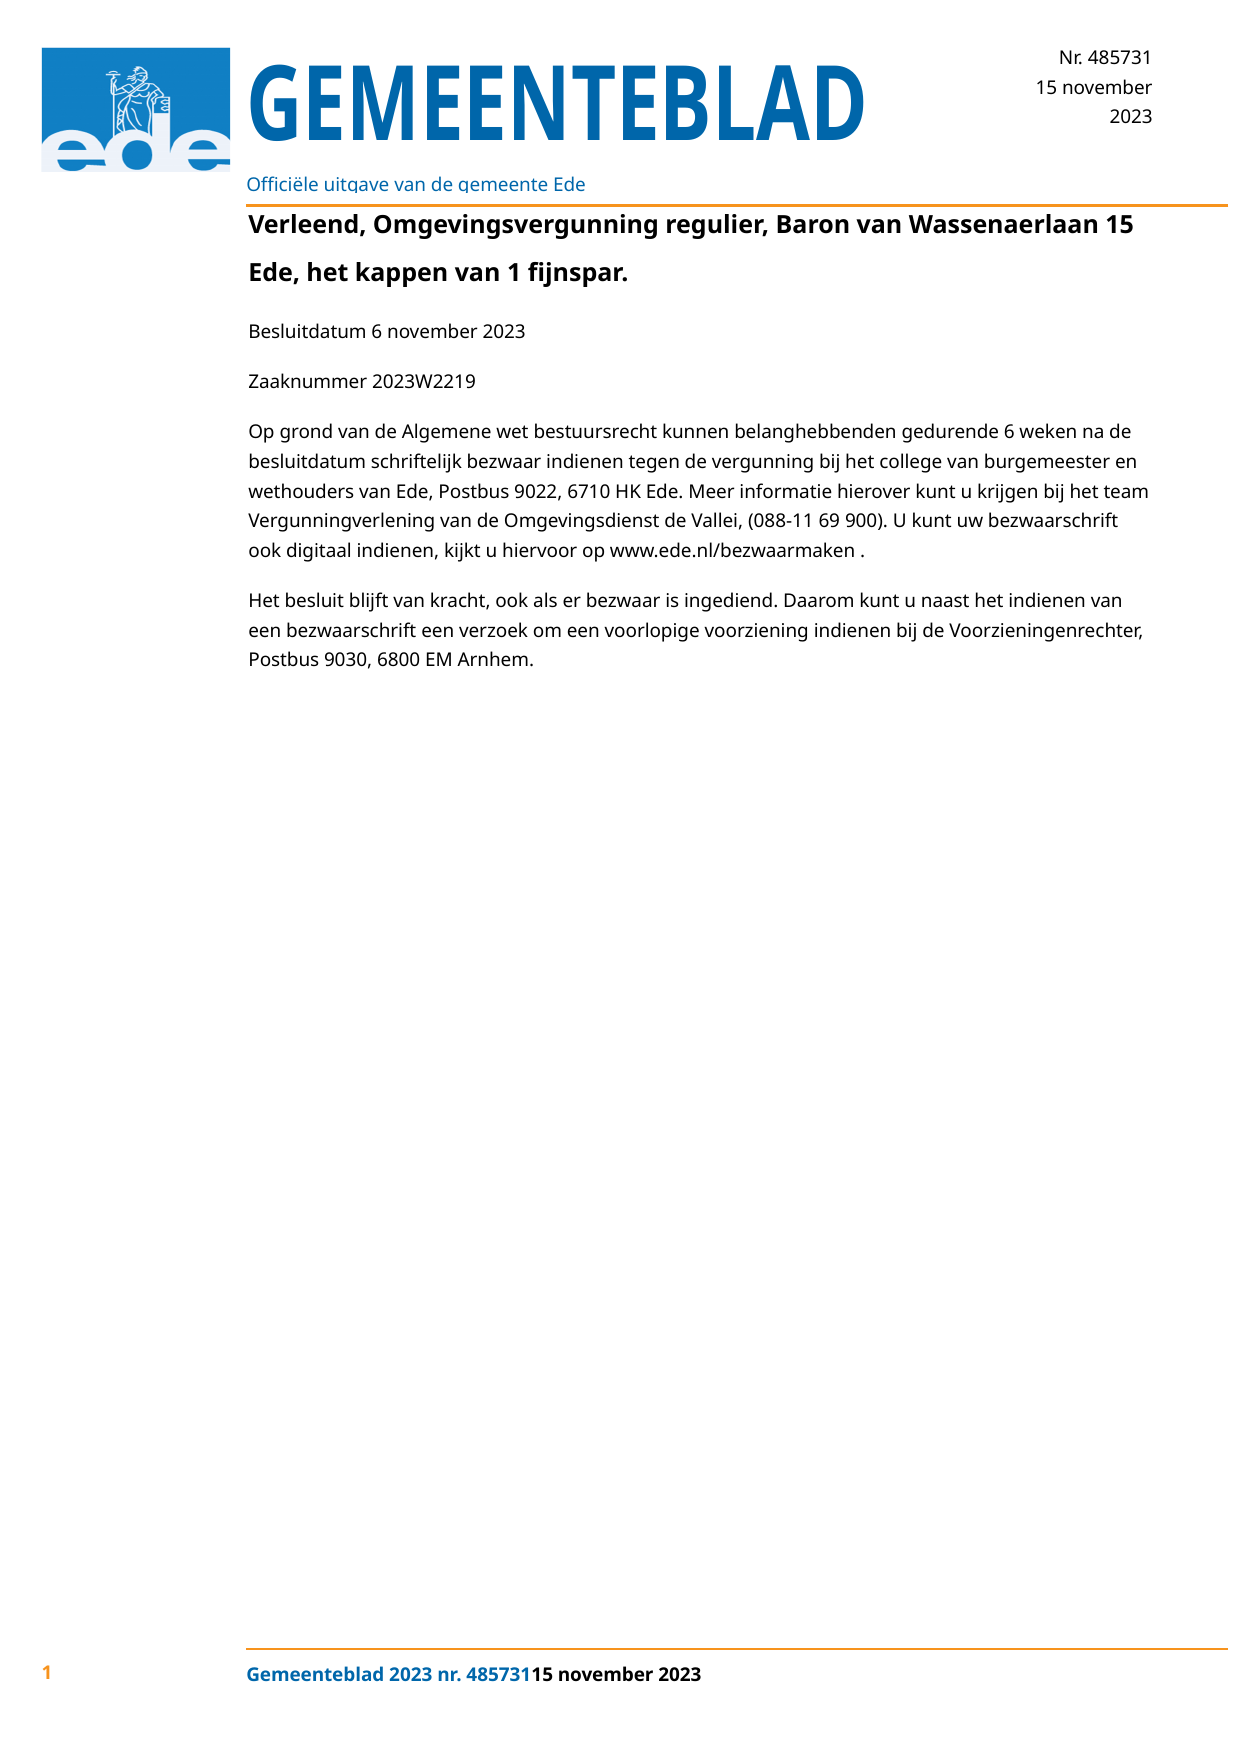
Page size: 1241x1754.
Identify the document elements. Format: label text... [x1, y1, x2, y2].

text Het besluit blijft van kracht, ook als er bezwaar is ingediend. Daarom kunt u naast het indienen van een bezwaarschrift een verzoek om een voorlopige voorziening indienen bij de Voorzieningenrechter, Postbus 9030, 6800 EM Arnhem. [248, 587, 1152, 672]
text Verleend, Omgevingsvergunning regulier, Baron van Wassenaerlaan 15 Ede, het kappen van 1 fijnspar. [248, 207, 1152, 288]
text Zaaknummer 2023W2219 [248, 368, 1152, 394]
text Besluitdatum 6 november 2023 [248, 318, 1152, 344]
picture [41, 47, 231, 172]
text Op grond van de Algemene wet bestuursrecht kunnen belanghebbenden gedurende 6 weken na de besluitdatum schriftelijk bezwaar indienen tegen de vergunning bij het college van burgemeester en wethouders van Ede, Postbus 9022, 6710 HK Ede. Meer informatie hierover kunt u krijgen bij het team Vergunningverlening van de Omgevingsdienst de Vallei, (088-11 69 900). U kunt uw bezwaarschrift ook digitaal indienen, kijkt u hiervoor op www.ede.nl/bezwaarmaken . [248, 419, 1152, 563]
